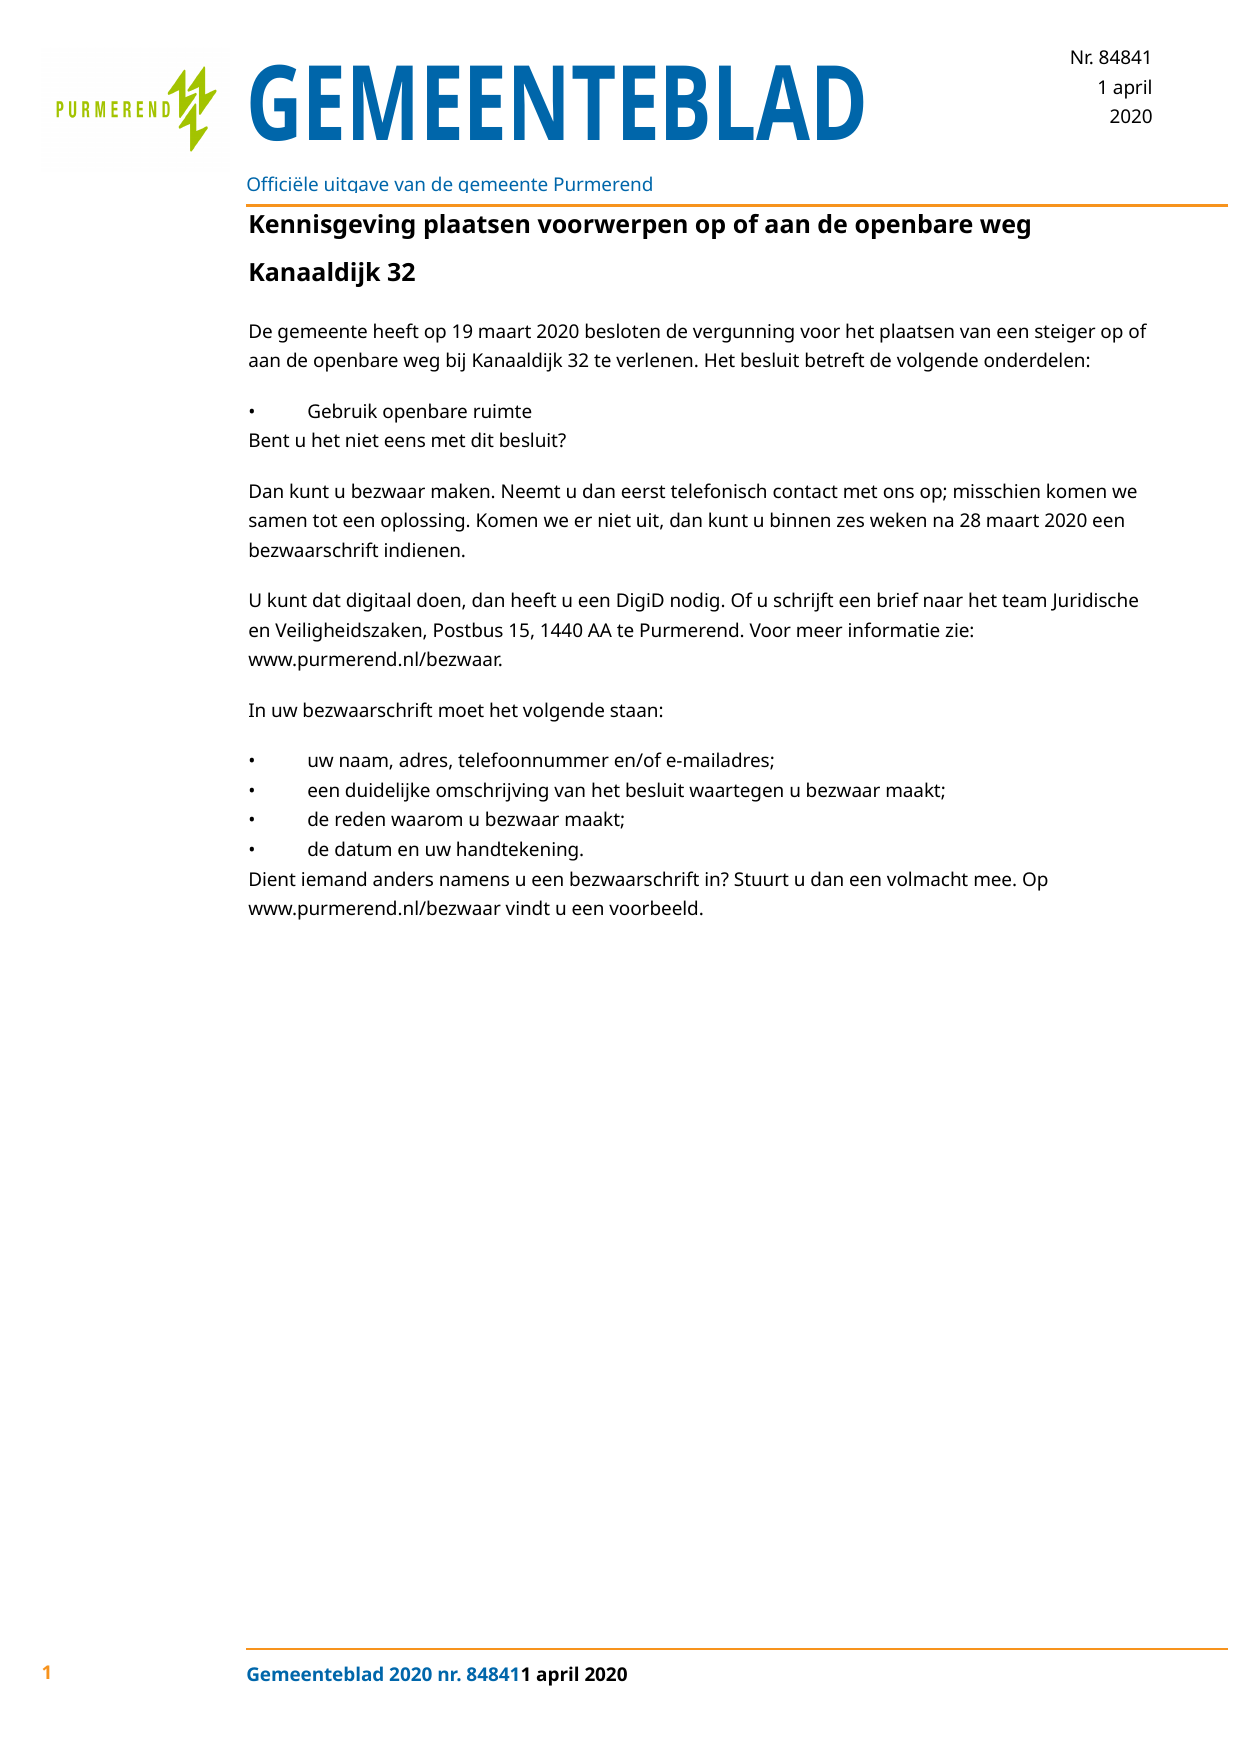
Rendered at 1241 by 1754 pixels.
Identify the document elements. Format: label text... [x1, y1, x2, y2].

text Dient iemand anders namens u een bezwaarschrift in? Stuurt u dan een volmacht mee. Op www.purmerend.nl/bezwaar vindt u een voorbeeld. [248, 866, 1152, 921]
text Dan kunt u bezwaar maken. Neemt u dan eerst telefonisch contact met ons op; misschien komen we samen tot een oplossing. Komen we er niet uit, dan kunt u binnen zes weken na 28 maart 2020 een bezwaarschrift indienen. [248, 478, 1152, 563]
list de reden waarom u bezwaar maakt; [248, 807, 1152, 832]
text Kennisgeving plaatsen voorwerpen op of aan de openbare weg Kanaaldijk 32 [248, 207, 1152, 288]
list uw naam, adres, telefoonnummer en/of e-mailadres; [248, 747, 1152, 773]
picture [41, 47, 231, 172]
text In uw bezwaarschrift moet het volgende staan: [248, 697, 1152, 723]
list de datum en uw handtekening. [248, 836, 1152, 862]
list een duidelijke omschrijving van het besluit waartegen u bezwaar maakt; [248, 777, 1152, 803]
text Bent u het niet eens met dit besluit? [248, 427, 1152, 453]
text De gemeente heeft op 19 maart 2020 besloten de vergunning voor het plaatsen van een steiger op of aan de openbare weg bij Kanaaldijk 32 te verlenen. Het besluit betreft de volgende onderdelen: [248, 318, 1152, 373]
list Gebruik openbare ruimte [248, 398, 1152, 424]
text U kunt dat digitaal doen, dan heeft u een DigiD nodig. Of u schrijft een brief naar het team Juridische en Veiligheidszaken, Postbus 15, 1440 AA te Purmerend. Voor meer informatie zie: www.purmerend.nl/bezwaar. [248, 587, 1152, 672]
